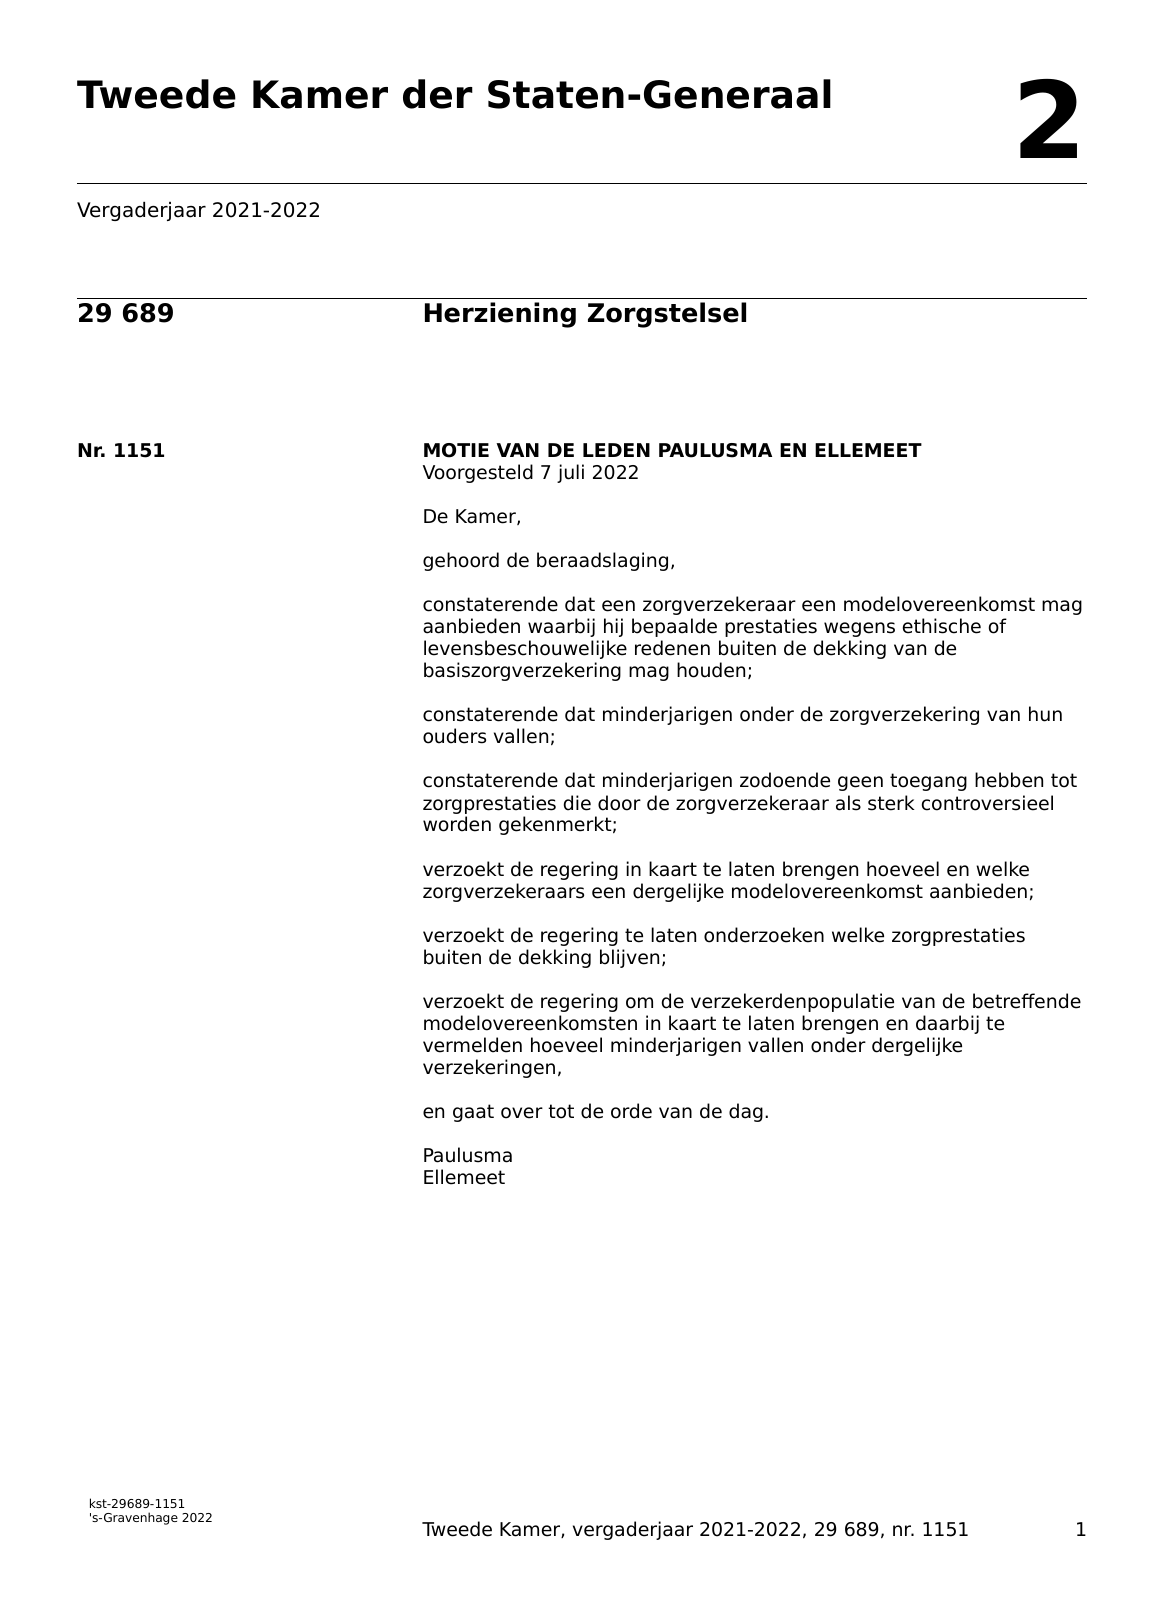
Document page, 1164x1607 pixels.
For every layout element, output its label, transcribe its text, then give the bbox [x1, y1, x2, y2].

text en gaat over tot de orde van de dag. [422, 1101, 1087, 1123]
text constaterende dat een zorgverzekeraar een modelovereenkomst mag aanbieden waarbij hij bepaalde prestaties wegens ethische of levensbeschouwelijke redenen buiten de dekking van de basiszorgverzekering mag houden; [422, 594, 1087, 682]
subtitle 29 689 Herziening Zorgstelsel [77, 299, 1087, 329]
text Paulusma [422, 1145, 1087, 1167]
text constaterende dat minderjarigen zodoende geen toegang hebben tot zorgprestaties die door de zorgverzekeraar als sterk controversieel worden gekenmerkt; [422, 770, 1087, 836]
text verzoekt de regering te laten onderzoeken welke zorgprestaties buiten de dekking blijven; [422, 925, 1087, 969]
subtitle Nr. 1151 MOTIE VAN DE LEDEN PAULUSMA EN ELLEMEET [77, 440, 1087, 462]
text Ellemeet [422, 1167, 1087, 1189]
text gehoord de beraadslaging, [422, 550, 1087, 572]
text Voorgesteld 7 juli 2022 [422, 462, 1087, 484]
text constaterende dat minderjarigen onder de zorgverzekering van hun ouders vallen; [422, 704, 1087, 748]
text De Kamer, [422, 506, 1087, 528]
table_header Tweede Kamer der Staten-Generaal [77, 59, 886, 183]
text kst-29689-1151 [88, 1497, 323, 1511]
table_header 2 [886, 59, 1087, 183]
text verzoekt de regering om de verzekerdenpopulatie van de betreffende modelovereenkomsten in kaart te laten brengen en daarbij te vermelden hoeveel minderjarigen vallen onder dergelijke verzekeringen, [422, 991, 1087, 1079]
text verzoekt de regering in kaart te laten brengen hoeveel en welke zorgverzekeraars een dergelijke modelovereenkomst aanbieden; [422, 858, 1087, 902]
text 's-Gravenhage 2022 [88, 1511, 323, 1525]
table_cell Vergaderjaar 2021-2022 [77, 184, 1087, 298]
